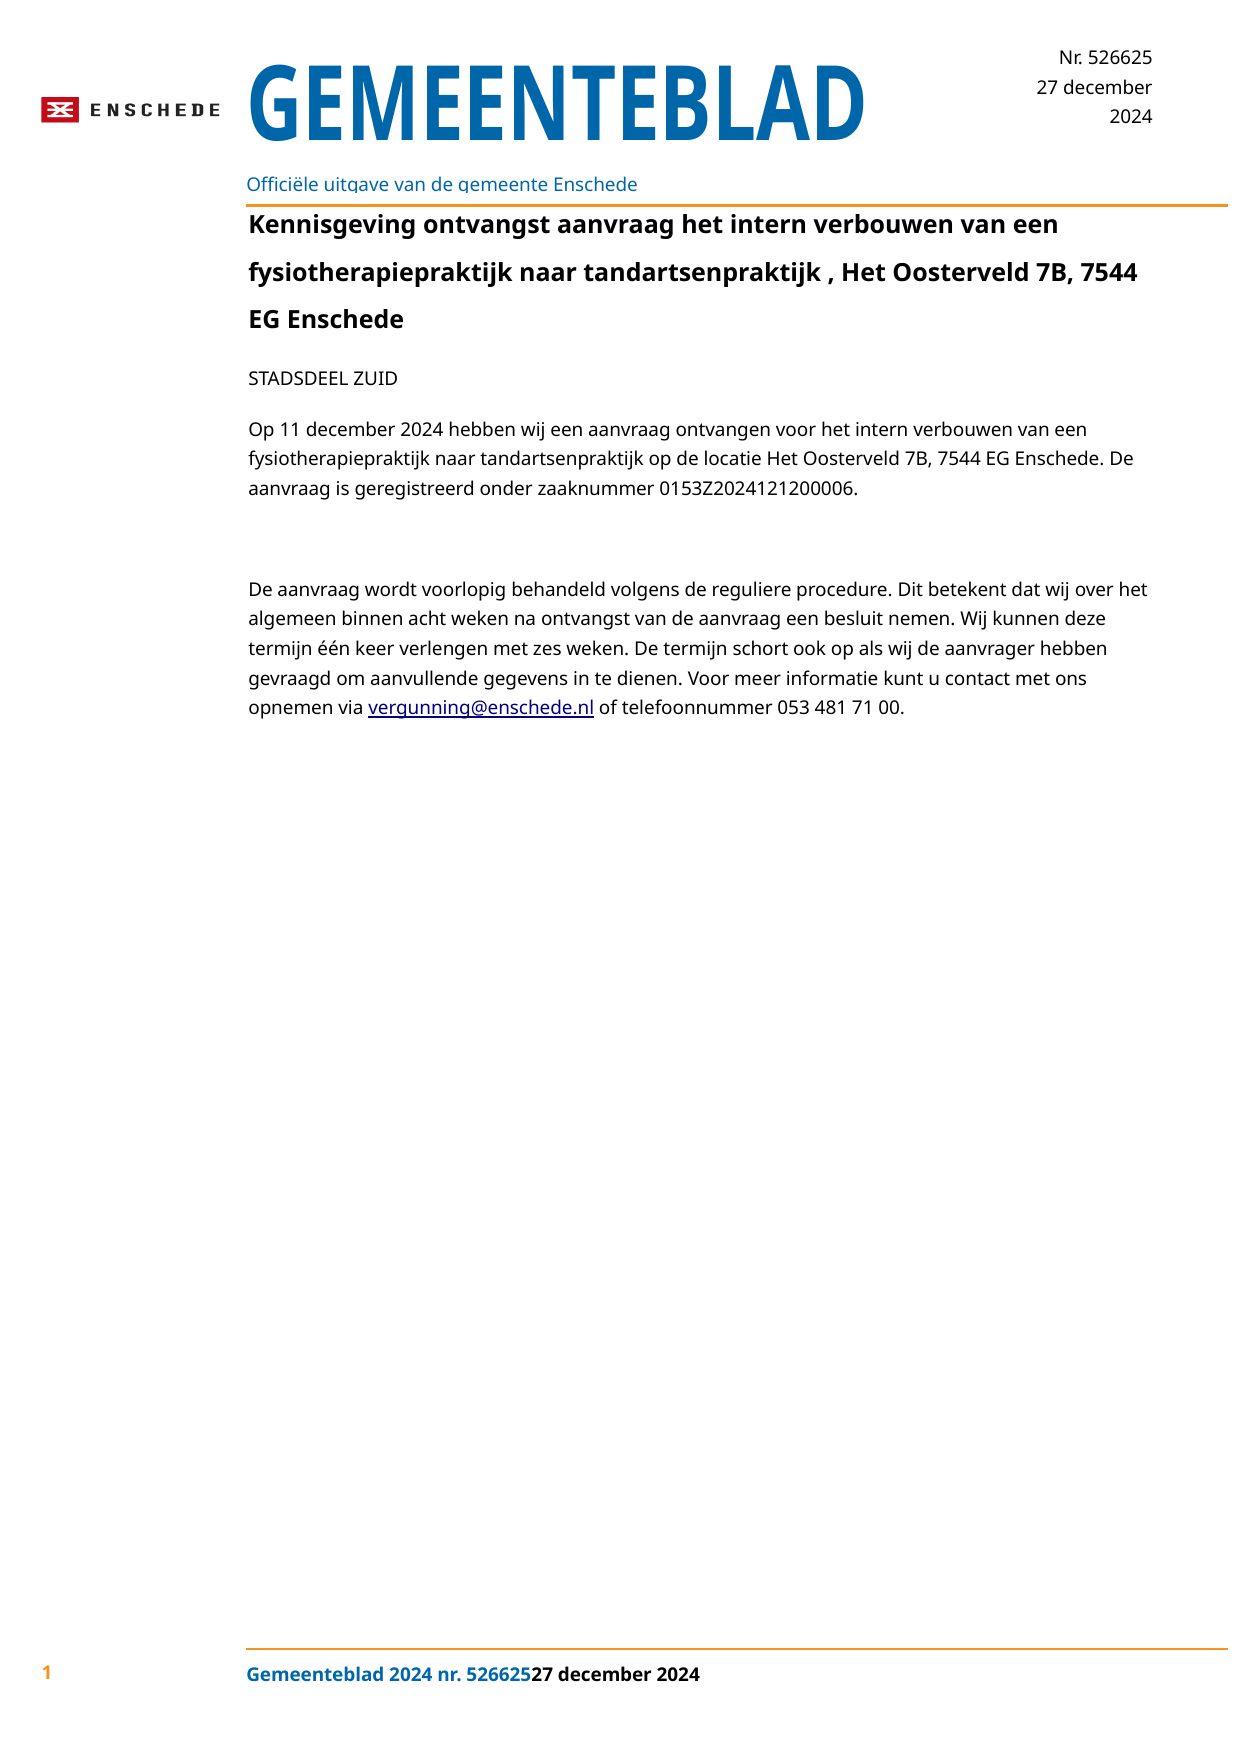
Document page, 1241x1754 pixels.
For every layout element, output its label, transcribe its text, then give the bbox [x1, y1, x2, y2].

picture [41, 47, 231, 172]
text STADSDEEL ZUID [248, 366, 1152, 391]
text De aanvraag wordt voorlopig behandeld volgens de reguliere procedure. Dit betekent dat wij over het algemeen binnen acht weken na ontvangst van de aanvraag een besluit nemen. Wij kunnen deze termijn één keer verlengen met zes weken. De termijn schort ook op als wij de aanvrager hebben gevraagd om aanvullende gegevens in te dienen. Voor meer informatie kunt u contact met ons opnemen via vergunning@enschede.nl of telefoonnummer 053 481 71 00. [248, 576, 1152, 720]
text Op 11 december 2024 hebben wij een aanvraag ontvangen voor het intern verbouwen van een fysiotherapiepraktijk naar tandartsenpraktijk op de locatie Het Oosterveld 7B, 7544 EG Enschede. De aanvraag is geregistreerd onder zaaknummer 0153Z2024121200006. [248, 416, 1152, 501]
text Kennisgeving ontvangst aanvraag het intern verbouwen van een fysiotherapiepraktijk naar tandartsenpraktijk , Het Oosterveld 7B, 7544 EG Enschede [248, 207, 1152, 336]
